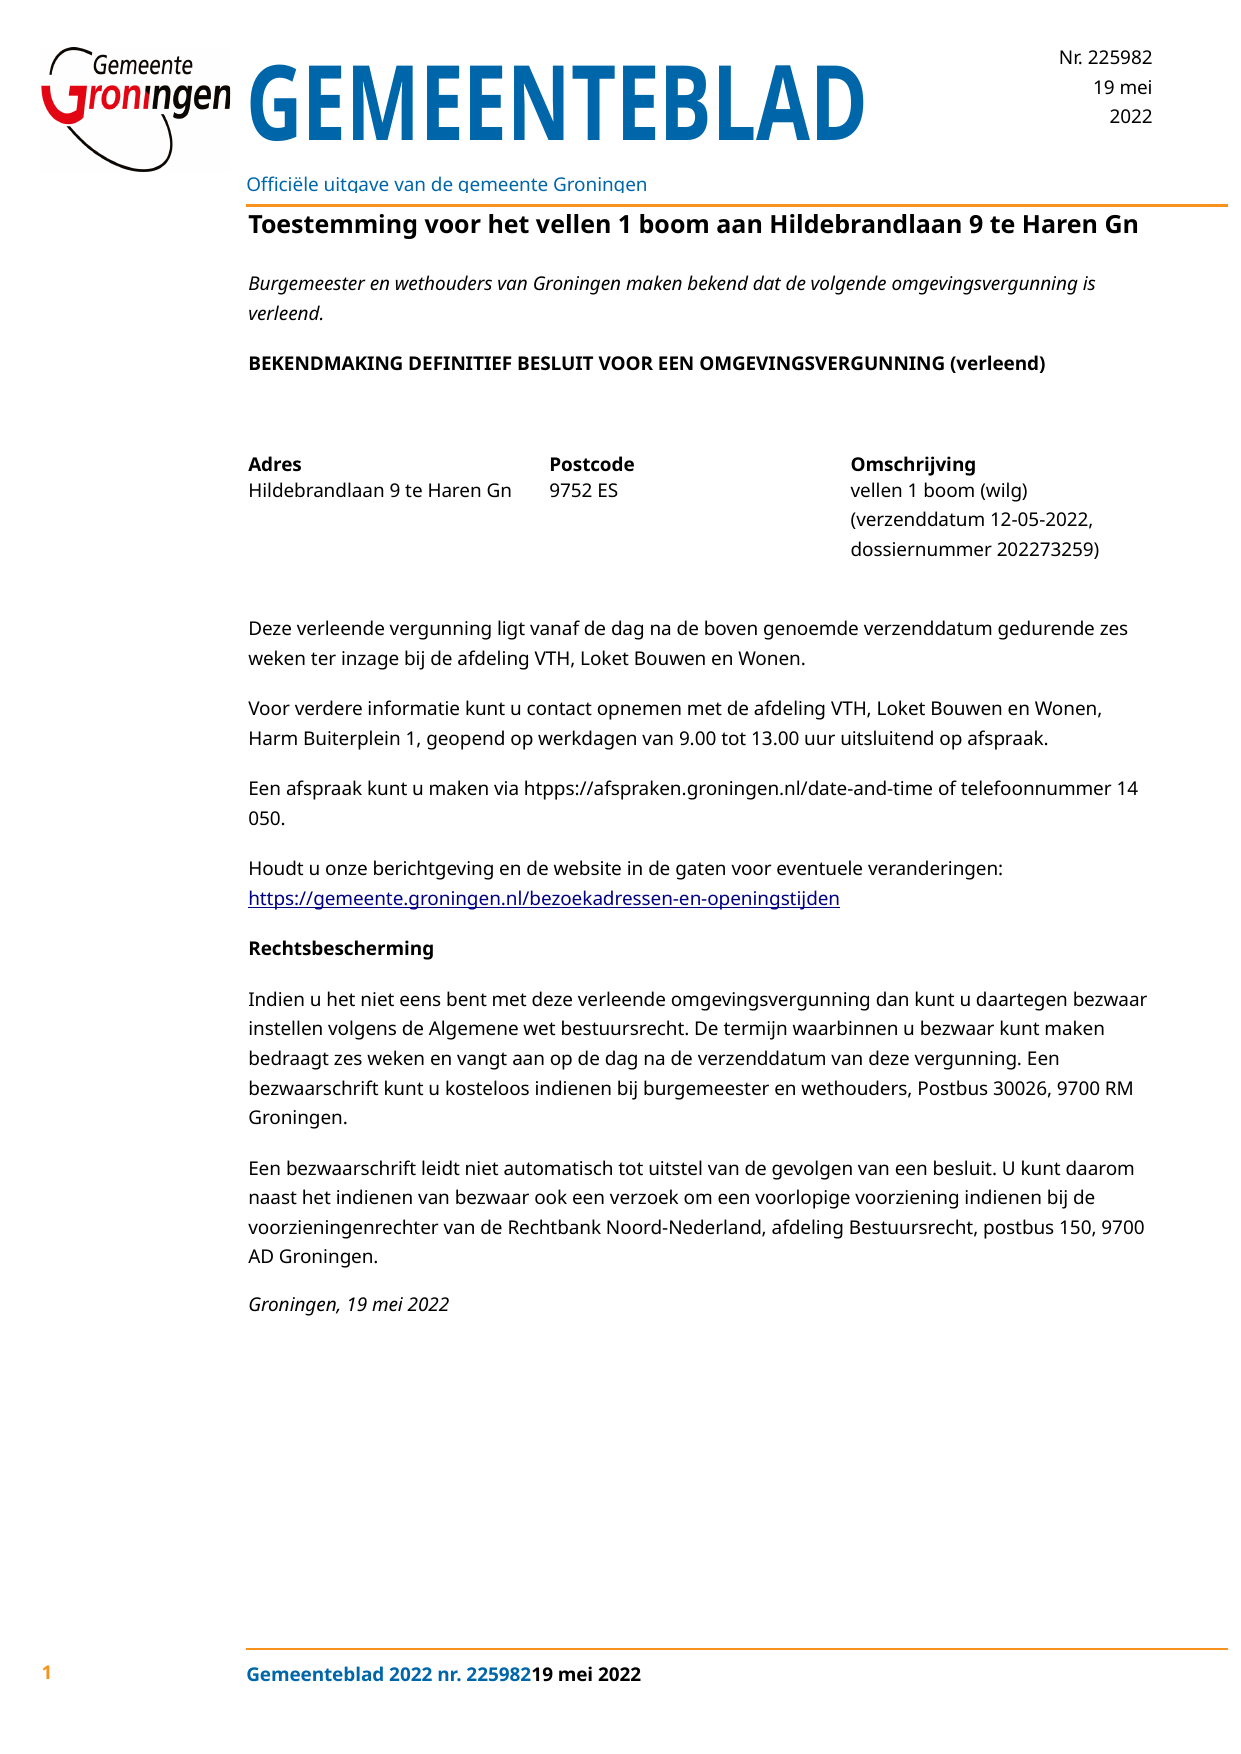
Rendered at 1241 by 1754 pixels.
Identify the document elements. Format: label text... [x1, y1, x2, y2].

text Deze verleende vergunning ligt vanaf de dag na de boven genoemde verzenddatum gedurende zes weken ter inzage bij de afdeling VTH, Loket Bouwen en Wonen. [248, 616, 1152, 671]
text Houdt u onze berichtgeving en de website in de gaten voor eventuele veranderingen: https://gemeente.groningen.nl/bezoekadressen-en-openingstijden [248, 856, 1152, 911]
text BEKENDMAKING DEFINITIEF BESLUIT VOOR EEN OMGEVINGSVERGUNNING (verleend) [248, 350, 1152, 376]
text Een afspraak kunt u maken via htpps://afspraken.groningen.nl/date-and-time of telefoonnummer 14 050. [248, 776, 1152, 831]
table_header Omschrijving [850, 451, 1152, 477]
text Een bezwaarschrift leidt niet automatisch tot uitstel van de gevolgen van een besluit. U kunt daarom naast het indienen van bezwaar ook een verzoek om een voorlopige voorziening indienen bij de voorzieningenrechter van de Rechtbank Noord-Nederland, afdeling Bestuursrecht, postbus 150, 9700 AD Groningen. [248, 1155, 1152, 1269]
picture [41, 47, 231, 172]
table_cell 9752 ES [549, 477, 850, 562]
text Voor verdere informatie kunt u contact opnemen met de afdeling VTH, Loket Bouwen en Wonen, Harm Buiterplein 1, geopend op werkdagen van 9.00 tot 13.00 uur uitsluitend op afspraak. [248, 696, 1152, 751]
text Burgemeester en wethouders van Groningen maken bekend dat de volgende omgevingsvergunning is verleend. [248, 270, 1152, 326]
table_cell Hildebrandlaan 9 te Haren Gn [248, 477, 549, 562]
table_header Adres [248, 451, 549, 477]
table_header Postcode [549, 451, 850, 477]
text Rechtsbescherming [248, 936, 1152, 961]
table_cell vellen 1 boom (wilg) (verzenddatum 12-05-2022, dossiernummer 202273259) [850, 477, 1152, 562]
text Groningen, 19 mei 2022 [248, 1291, 1152, 1317]
text Toestemming voor het vellen 1 boom aan Hildebrandlaan 9 te Haren Gn [248, 207, 1152, 241]
text Indien u het niet eens bent met deze verleende omgevingsvergunning dan kunt u daartegen bezwaar instellen volgens de Algemene wet bestuursrecht. De termijn waarbinnen u bezwaar kunt maken bedraagt zes weken en vangt aan op de dag na de verzenddatum van deze vergunning. Een bezwaarschrift kunt u kosteloos indienen bij burgemeester en wethouders, Postbus 30026, 9700 RM Groningen. [248, 986, 1152, 1130]
